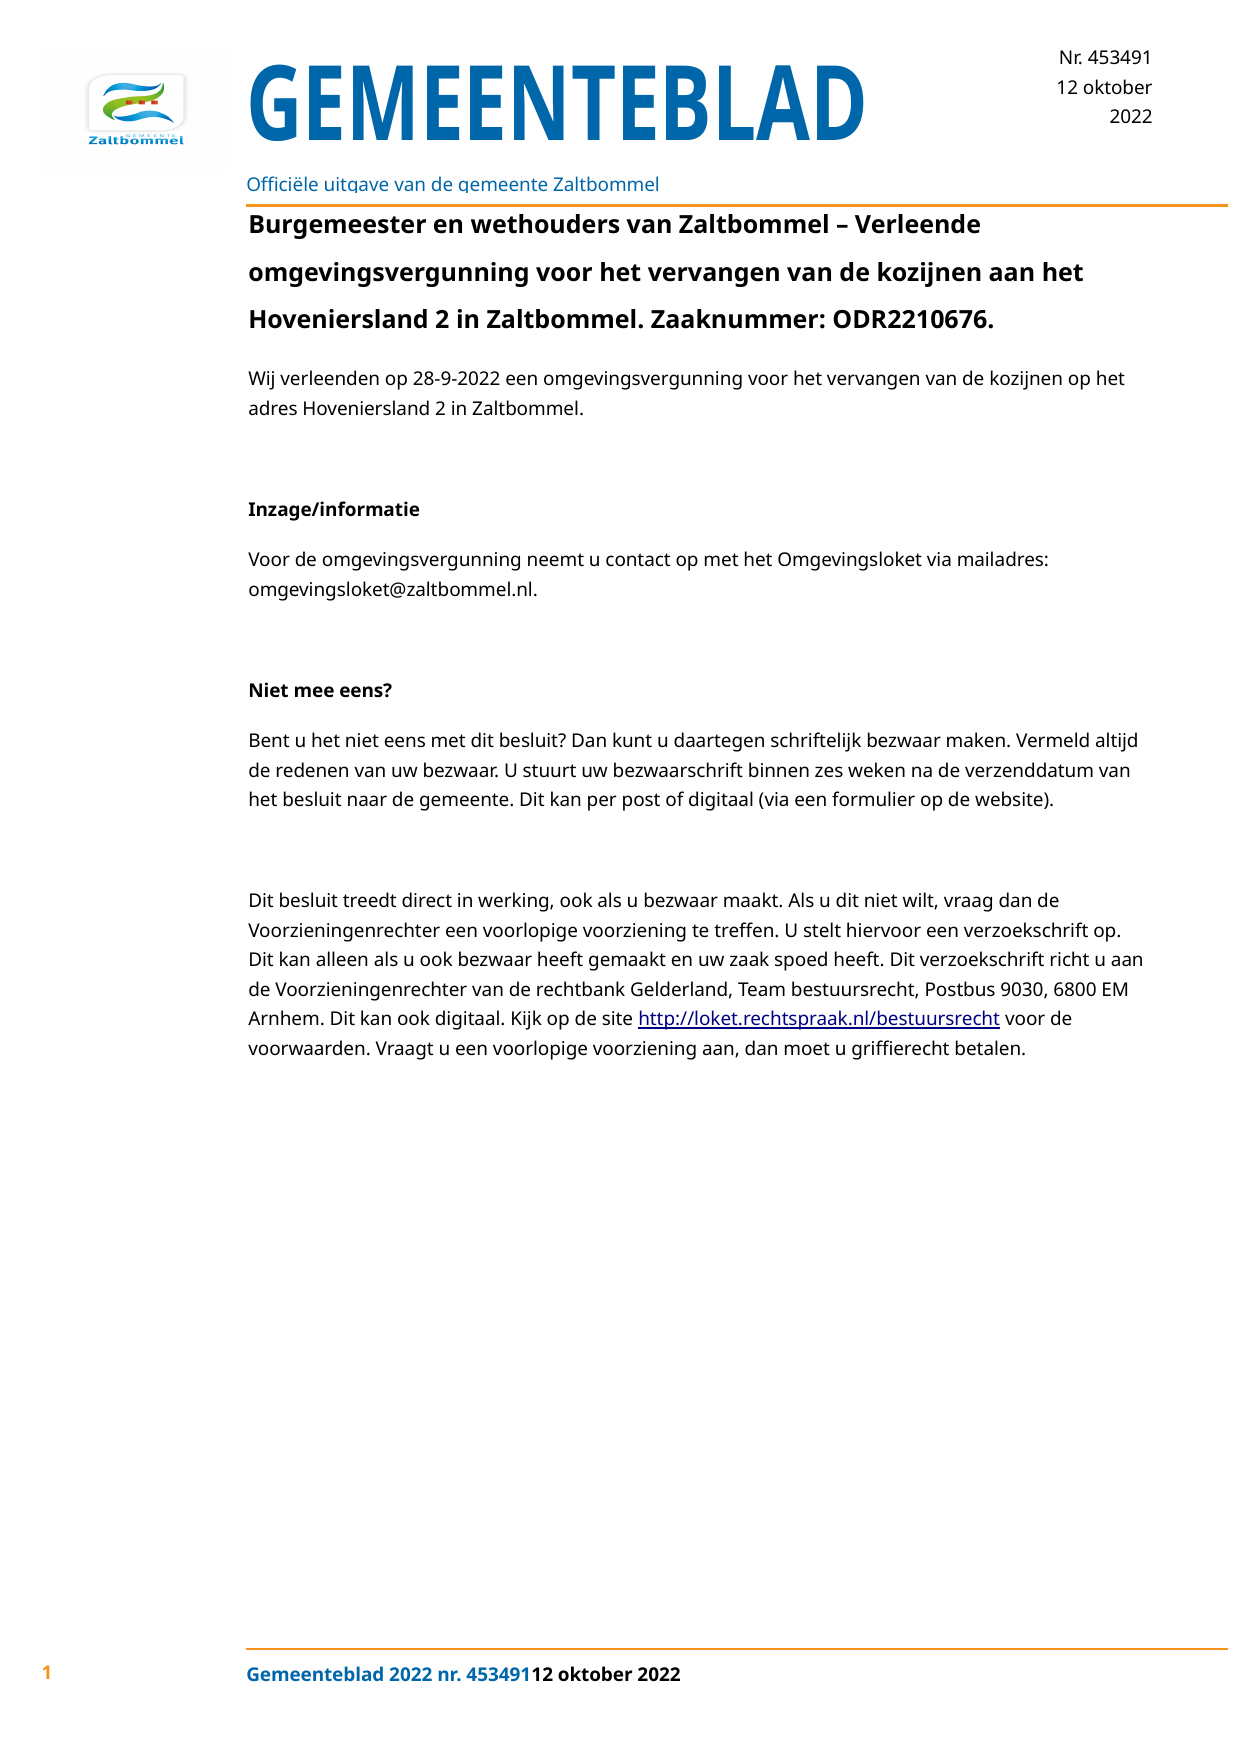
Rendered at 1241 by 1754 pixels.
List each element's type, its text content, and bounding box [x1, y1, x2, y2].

picture [41, 47, 231, 172]
text Burgemeester en wethouders van Zaltbommel – Verleende omgevingsvergunning voor het vervangen van de kozijnen aan het Hoveniersland 2 in Zaltbommel. Zaaknummer: ODR2210676. [248, 207, 1152, 336]
text Inzage/informatie [248, 496, 1152, 522]
text Bent u het niet eens met dit besluit? Dan kunt u daartegen schriftelijk bezwaar maken. Vermeld altijd de redenen van uw bezwaar. U stuurt uw bezwaarschrift binnen zes weken na de verzenddatum van het besluit naar de gemeente. Dit kan per post of digitaal (via een formulier op de website). [248, 727, 1152, 812]
text Voor de omgevingsvergunning neemt u contact op met het Omgevingsloket via mailadres: omgevingsloket@zaltbommel.nl. [248, 546, 1152, 602]
text Dit besluit treedt direct in werking, ook als u bezwaar maakt. Als u dit niet wilt, vraag dan de Voorzieningenrechter een voorlopige voorziening te treffen. U stelt hiervoor een verzoekschrift op. Dit kan alleen als u ook bezwaar heeft gemaakt en uw zaak spoed heeft. Dit verzoekschrift richt u aan de Voorzieningenrechter van de rechtbank Gelderland, Team bestuursrecht, Postbus 9030, 6800 EM Arnhem. Dit kan ook digitaal. Kijk op de site http://loket.rechtspraak.nl/bestuursrecht voor de voorwaarden. Vraagt u een voorlopige voorziening aan, dan moet u griffierecht betalen. [248, 887, 1152, 1061]
text Niet mee eens? [248, 677, 1152, 702]
text Wij verleenden op 28-9-2022 een omgevingsvergunning voor het vervangen van de kozijnen op het adres Hoveniersland 2 in Zaltbommel. [248, 366, 1152, 421]
